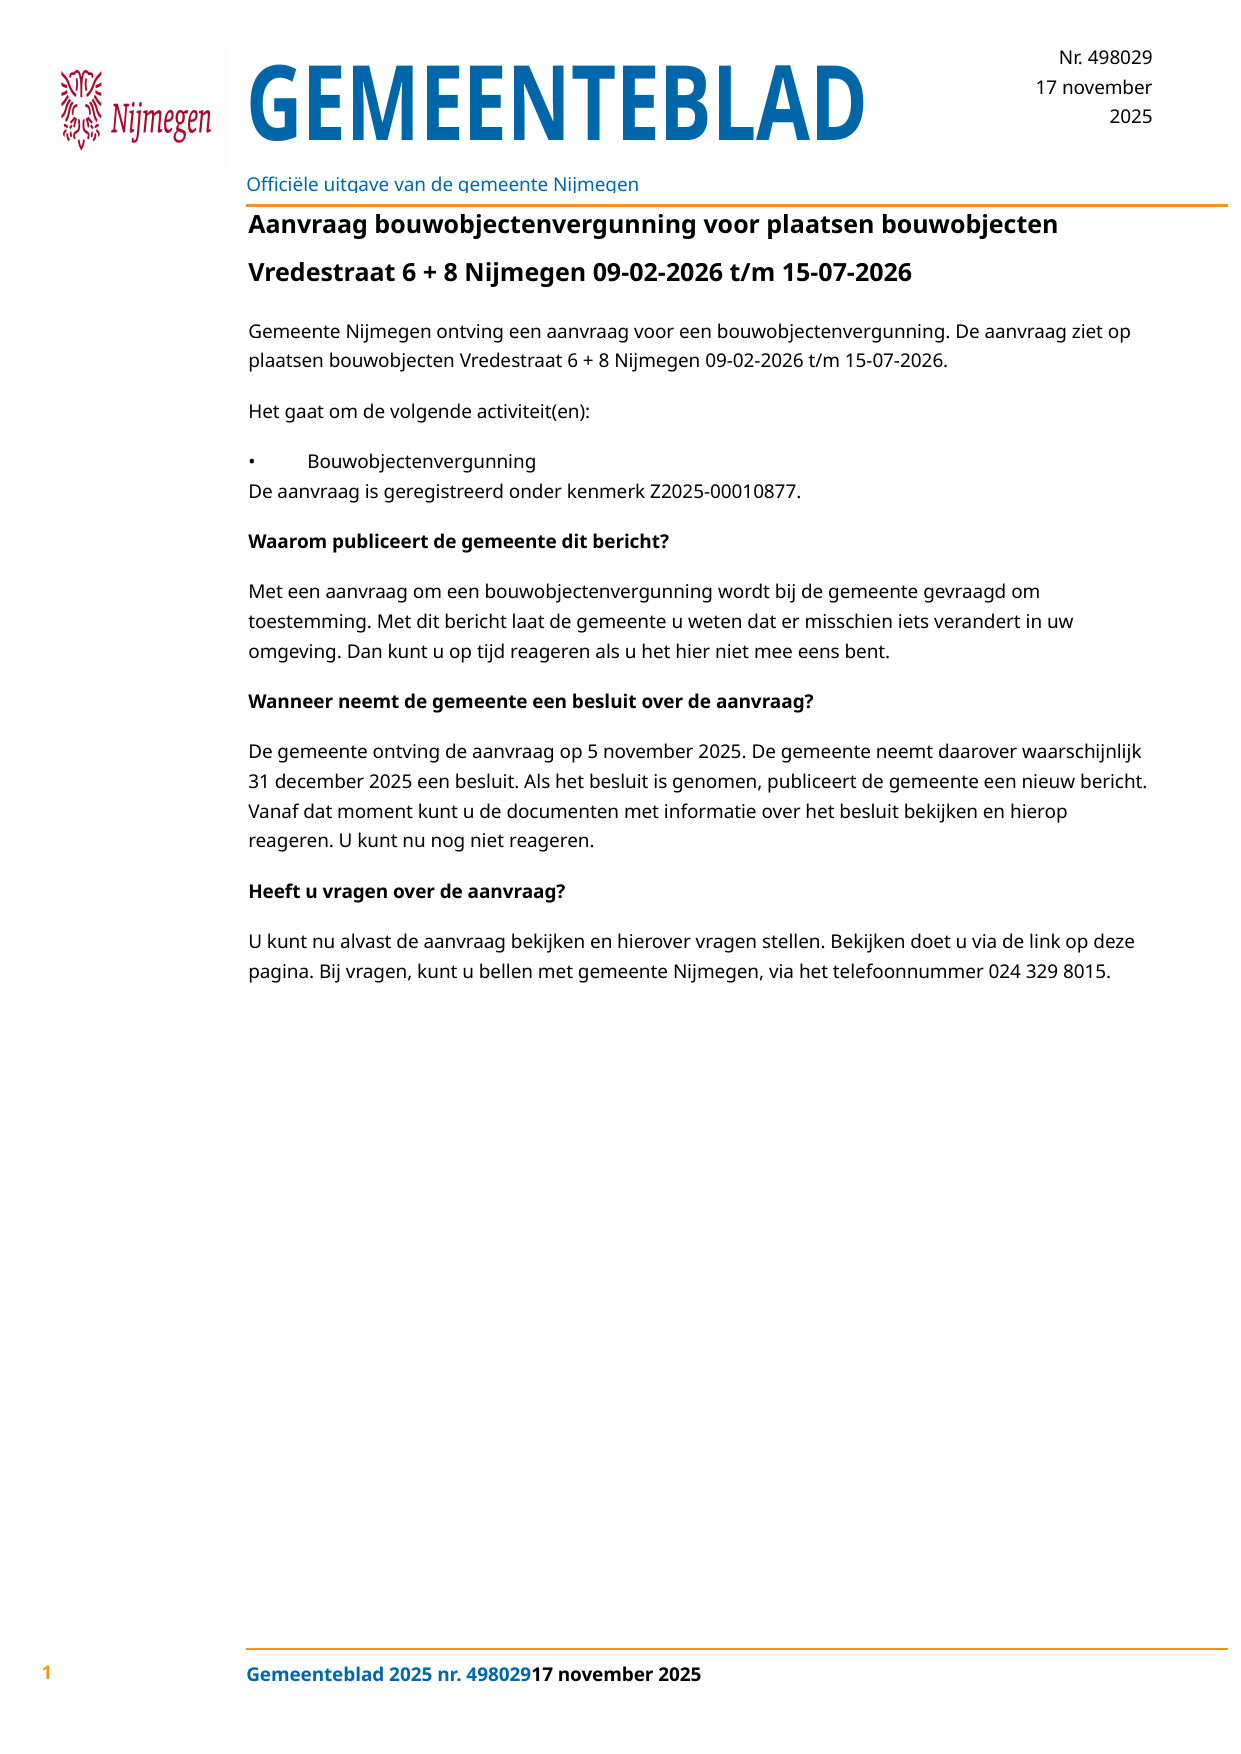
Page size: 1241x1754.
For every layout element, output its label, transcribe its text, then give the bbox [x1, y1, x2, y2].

text Aanvraag bouwobjectenvergunning voor plaatsen bouwobjecten Vredestraat 6 + 8 Nijmegen 09-02-2026 t/m 15-07-2026 [248, 207, 1152, 288]
text U kunt nu alvast de aanvraag bekijken en hierover vragen stellen. Bekijken doet u via de link op deze pagina. Bij vragen, kunt u bellen met gemeente Nijmegen, via het telefoonnummer 024 329 8015. [248, 928, 1152, 984]
text Met een aanvraag om een bouwobjectenvergunning wordt bij de gemeente gevraagd om toestemming. Met dit bericht laat de gemeente u weten dat er misschien iets verandert in uw omgeving. Dan kunt u op tijd reageren als u het hier niet mee eens bent. [248, 579, 1152, 664]
text De gemeente ontving de aanvraag op 5 november 2025. De gemeente neemt daarover waarschijnlijk 31 december 2025 een besluit. Als het besluit is genomen, publiceert de gemeente een nieuw bericht. Vanaf dat moment kunt u de documenten met informatie over het besluit bekijken en hierop reageren. U kunt nu nog niet reageren. [248, 739, 1152, 853]
picture [41, 47, 231, 172]
text Heeft u vragen over de aanvraag? [248, 878, 1152, 904]
text Gemeente Nijmegen ontving een aanvraag voor een bouwobjectenvergunning. De aanvraag ziet op plaatsen bouwobjecten Vredestraat 6 + 8 Nijmegen 09-02-2026 t/m 15-07-2026. [248, 318, 1152, 373]
text Wanneer neemt de gemeente een besluit over de aanvraag? [248, 688, 1152, 714]
text De aanvraag is geregistreerd onder kenmerk Z2025-00010877. [248, 478, 1152, 504]
text Het gaat om de volgende activiteit(en): [248, 398, 1152, 424]
text Waarom publiceert de gemeente dit bericht? [248, 528, 1152, 554]
list Bouwobjectenvergunning [248, 448, 1152, 474]
